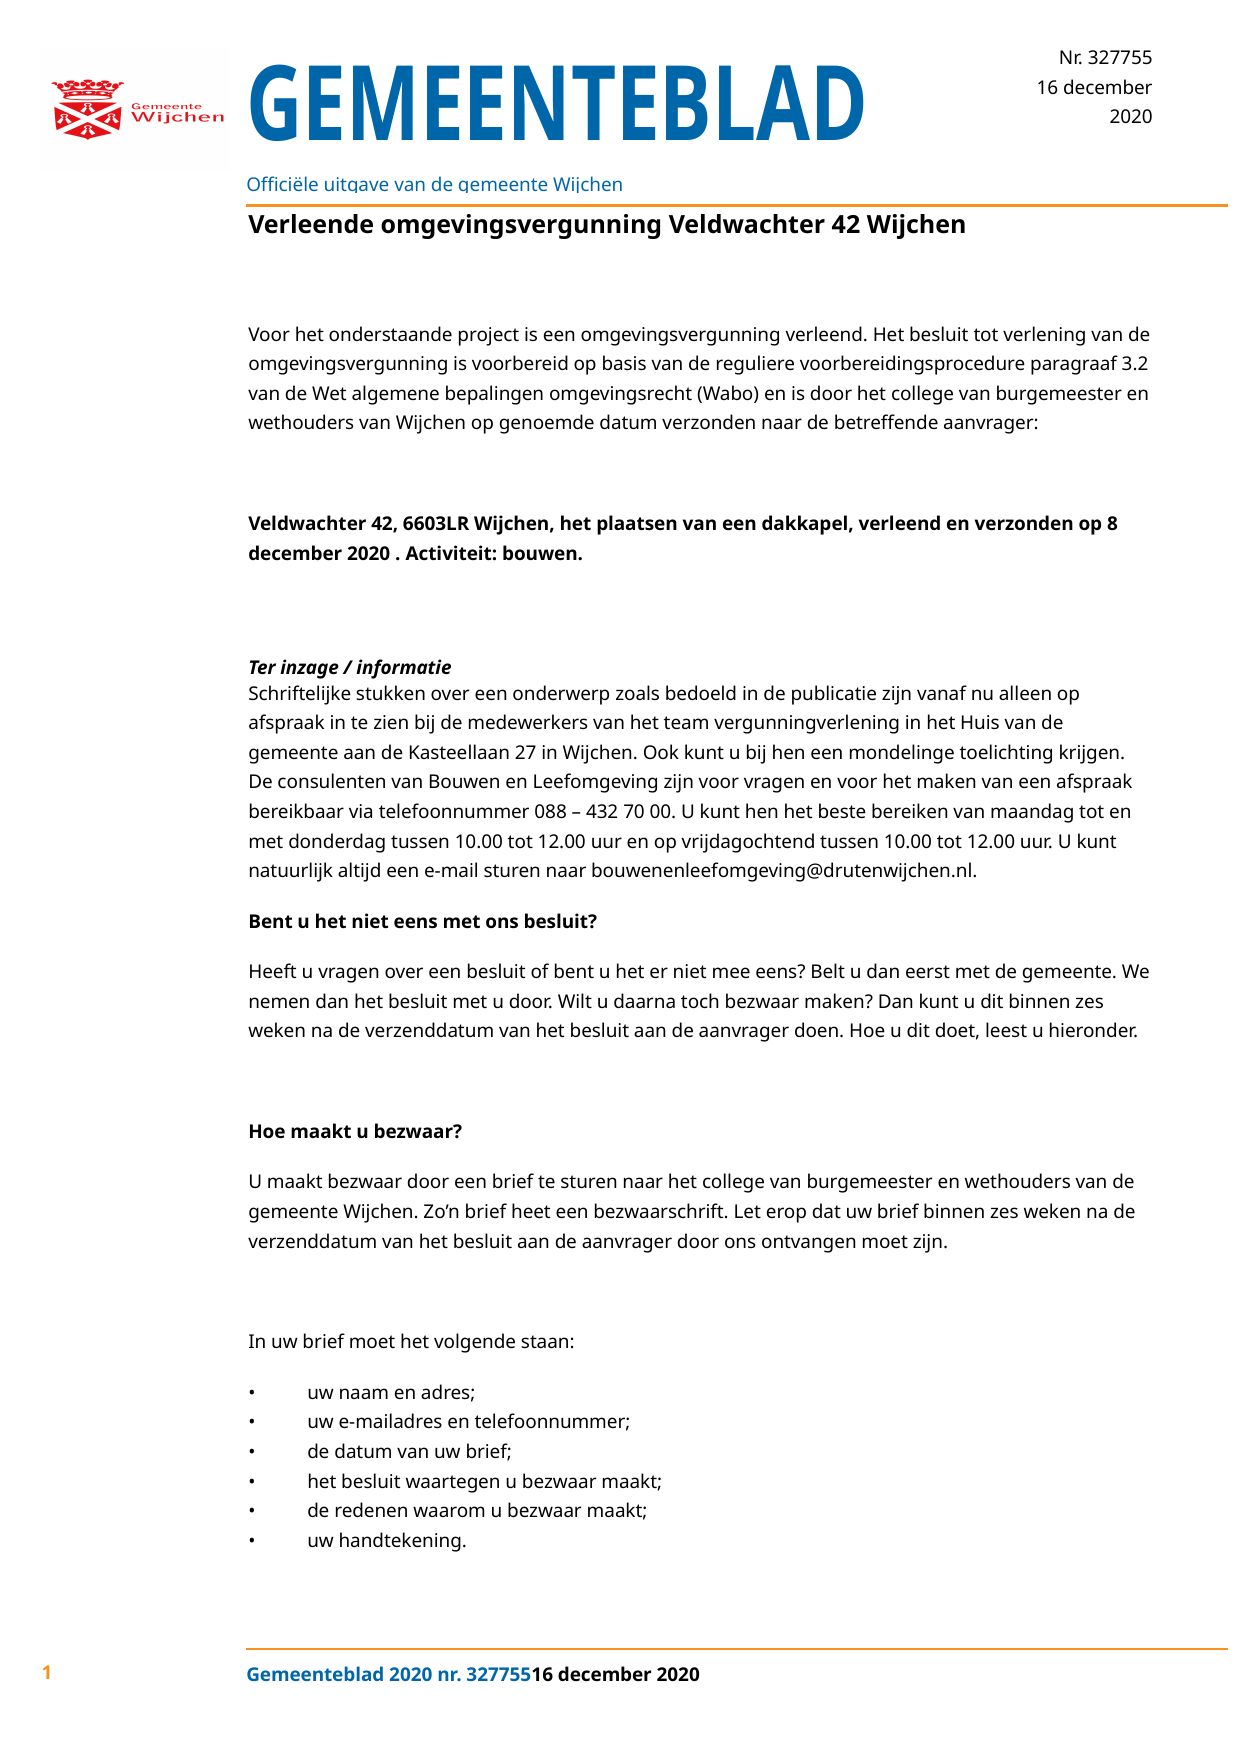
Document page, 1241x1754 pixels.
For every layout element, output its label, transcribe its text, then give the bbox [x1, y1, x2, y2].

list uw handtekening. [248, 1527, 1152, 1553]
text In uw brief moet het volgende staan: [248, 1329, 1152, 1354]
list uw naam en adres; [248, 1379, 1152, 1405]
list uw e-mailadres en telefoonnummer; [248, 1409, 1152, 1434]
text Schriftelijke stukken over een onderwerp zoals bedoeld in de publicatie zijn vanaf nu alleen op afspraak in te zien bij de medewerkers van het team vergunningverlening in het Huis van de gemeente aan de Kasteellaan 27 in Wijchen. Ook kunt u bij hen een mondelinge toelichting krijgen. De consulenten van Bouwen en Leefomgeving zijn voor vragen en voor het maken van een afspraak bereikbaar via telefoonnummer 088 – 432 70 00. U kunt hen het beste bereiken van maandag tot en met donderdag tussen 10.00 tot 12.00 uur en op vrijdagochtend tussen 10.00 tot 12.00 uur. U kunt natuurlijk altijd een e-mail sturen naar bouwenenleefomgeving@drutenwijchen.nl. [248, 680, 1152, 883]
text Verleende omgevingsvergunning Veldwachter 42 Wijchen [248, 207, 1152, 241]
text U maakt bezwaar door een brief te sturen naar het college van burgemeester en wethouders van de gemeente Wijchen. Zo’n brief heet een bezwaarschrift. Let erop dat uw brief binnen zes weken na de verzenddatum van het besluit aan de aanvrager door ons ontvangen moet zijn. [248, 1169, 1152, 1254]
text Voor het onderstaande project is een omgevingsvergunning verleend. Het besluit tot verlening van de omgevingsvergunning is voorbereid op basis van de reguliere voorbereidingsprocedure paragraaf 3.2 van de Wet algemene bepalingen omgevingsrecht (Wabo) en is door het college van burgemeester en wethouders van Wijchen op genoemde datum verzonden naar de betreffende aanvrager: [248, 321, 1152, 435]
text Heeft u vragen over een besluit of bent u het er niet mee eens? Belt u dan eerst met de gemeente. We nemen dan het besluit met u door. Wilt u daarna toch bezwaar maken? Dan kunt u dit binnen zes weken na de verzenddatum van het besluit aan de aanvrager doen. Hoe u dit doet, leest u hieronder. [248, 958, 1152, 1043]
text Hoe maakt u bezwaar? [248, 1118, 1152, 1144]
picture [41, 47, 231, 172]
list het besluit waartegen u bezwaar maakt; [248, 1468, 1152, 1494]
text Bent u het niet eens met ons besluit? [248, 908, 1152, 934]
text Veldwachter 42, 6603LR Wijchen, het plaatsen van een dakkapel, verleend en verzonden op 8 december 2020 . Activiteit: bouwen. [248, 510, 1152, 566]
list de redenen waarom u bezwaar maakt; [248, 1497, 1152, 1523]
text Ter inzage / informatie [248, 654, 1152, 680]
list de datum van uw brief; [248, 1438, 1152, 1464]
